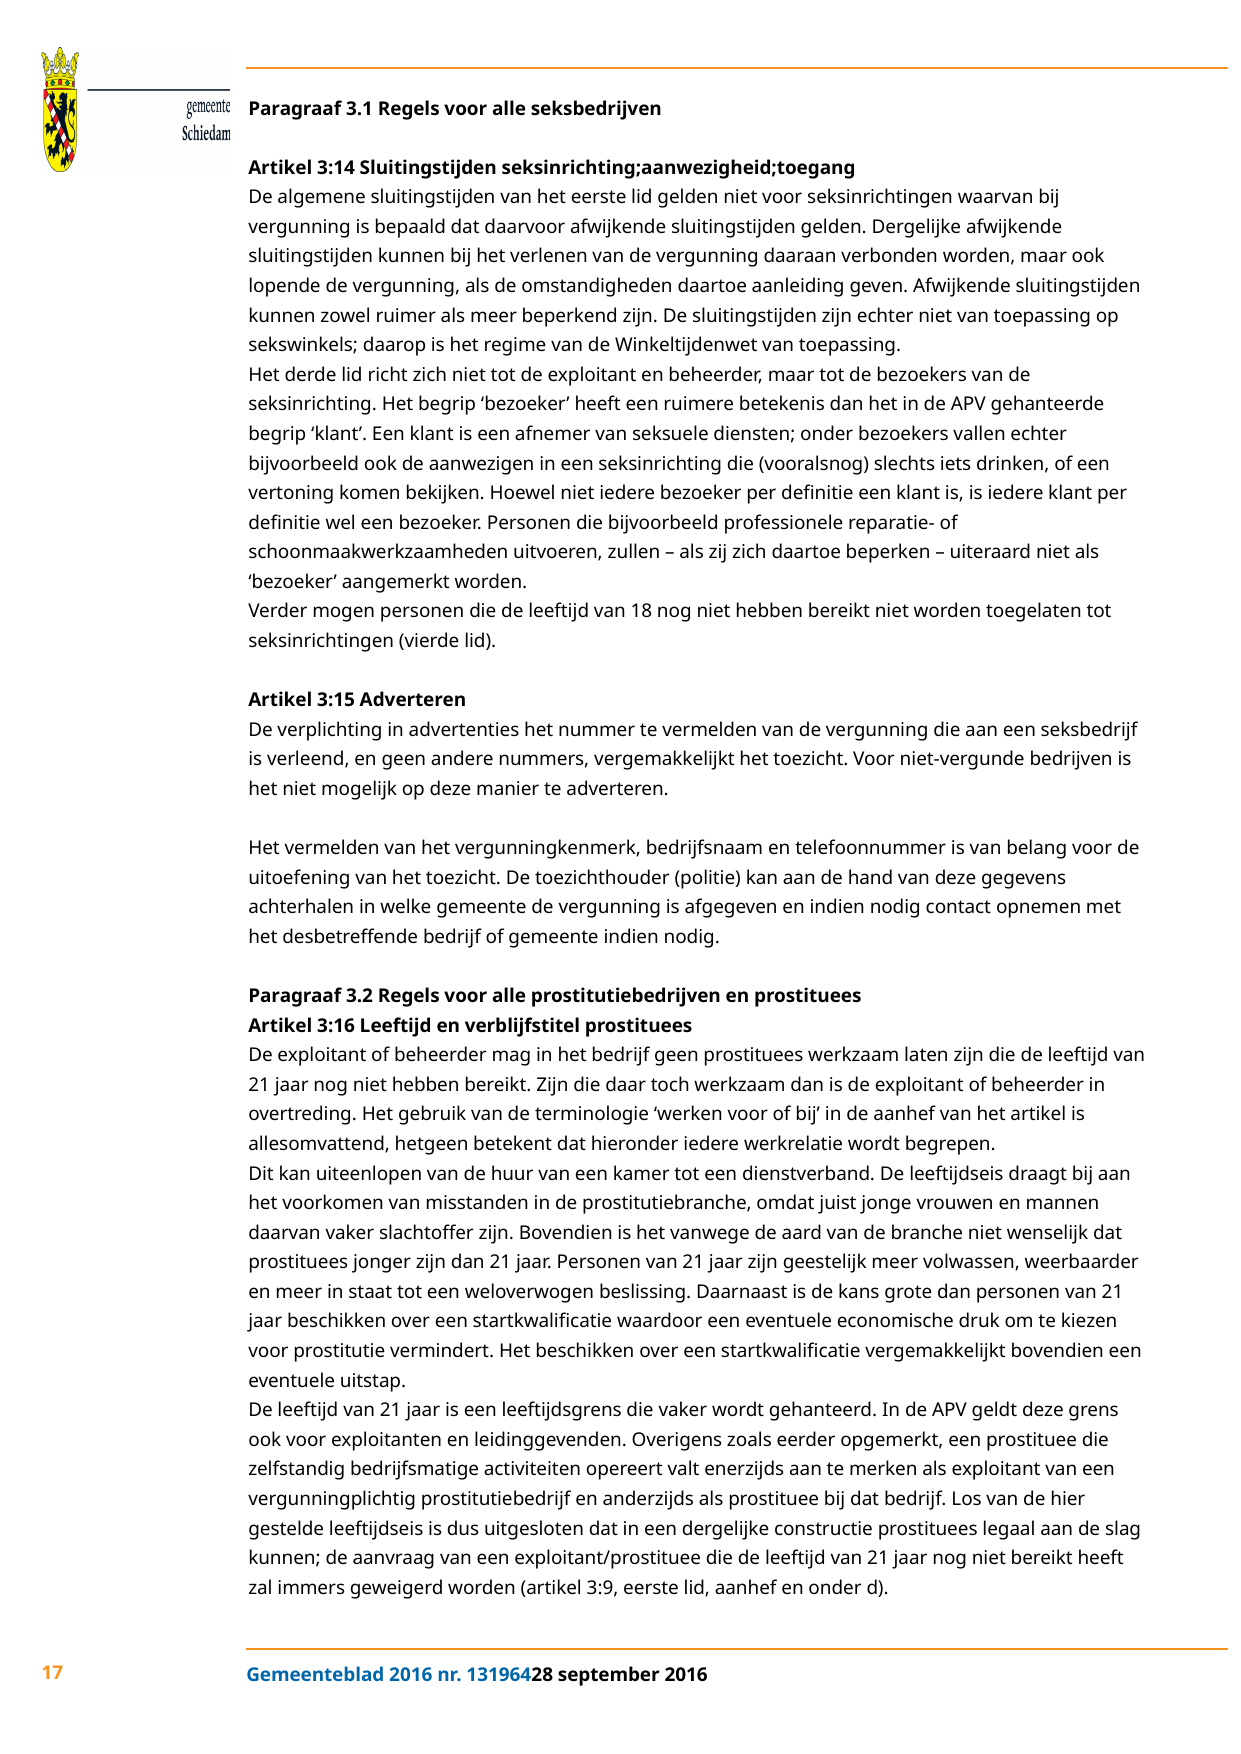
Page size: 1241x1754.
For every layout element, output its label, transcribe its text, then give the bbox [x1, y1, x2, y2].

text Paragraaf 3.2 Regels voor alle prostitutiebedrijven en prostituees [248, 982, 1152, 1008]
text Artikel 3:16 Leeftijd en verblijfstitel prostituees [248, 1012, 1152, 1038]
text Artikel 3:15 Adverteren [248, 686, 1152, 712]
text De leeftijd van 21 jaar is een leeftijdsgrens die vaker wordt gehanteerd. In de APV geldt deze grens ook voor exploitanten en leidinggevenden. Overigens zoals eerder opgemerkt, een prostituee die zelfstandig bedrijfsmatige activiteiten opereert valt enerzijds aan te merken als exploitant van een vergunningplichtig prostitutiebedrijf en anderzijds als prostituee bij dat bedrijf. Los van de hier gestelde leeftijdseis is dus uitgesloten dat in een dergelijke constructie prostituees legaal aan de slag kunnen; de aanvraag van een exploitant/prostituee die de leeftijd van 21 jaar nog niet bereikt heeft zal immers geweigerd worden (artikel 3:9, eerste lid, aanhef en onder d). [248, 1396, 1152, 1600]
text Dit kan uiteenlopen van de huur van een kamer tot een dienstverband. De leeftijdseis draagt bij aan het voorkomen van misstanden in de prostitutiebranche, omdat juist jonge vrouwen en mannen daarvan vaker slachtoffer zijn. Bovendien is het vanwege de aard van de branche niet wenselijk dat prostituees jonger zijn dan 21 jaar. Personen van 21 jaar zijn geestelijk meer volwassen, weerbaarder en meer in staat tot een weloverwogen beslissing. Daarnaast is de kans grote dan personen van 21 jaar beschikken over een startkwalificatie waardoor een eventuele economische druk om te kiezen voor prostitutie vermindert. Het beschikken over een startkwalificatie vergemakkelijkt bovendien een eventuele uitstap. [248, 1160, 1152, 1393]
text Het derde lid richt zich niet tot de exploitant en beheerder, maar tot de bezoekers van de seksinrichting. Het begrip ‘bezoeker’ heeft een ruimere betekenis dan het in de APV gehanteerde begrip ‘klant’. Een klant is een afnemer van seksuele diensten; onder bezoekers vallen echter bijvoorbeeld ook de aanwezigen in een seksinrichting die (vooralsnog) slechts iets drinken, of een vertoning komen bekijken. Hoewel niet iedere bezoeker per definitie een klant is, is iedere klant per definitie wel een bezoeker. Personen die bijvoorbeeld professionele reparatie- of schoonmaakwerkzaamheden uitvoeren, zullen – als zij zich daartoe beperken – uiteraard niet als ‘bezoeker’ aangemerkt worden. [248, 361, 1152, 594]
text Het vermelden van het vergunningkenmerk, bedrijfsnaam en telefoonnummer is van belang voor de uitoefening van het toezicht. De toezichthouder (politie) kan aan de hand van deze gegevens achterhalen in welke gemeente de vergunning is afgegeven en indien nodig contact opnemen met het desbetreffende bedrijf of gemeente indien nodig. [248, 834, 1152, 949]
text Paragraaf 3.1 Regels voor alle seksbedrijven [248, 95, 1152, 121]
text De exploitant of beheerder mag in het bedrijf geen prostituees werkzaam laten zijn die de leeftijd van 21 jaar nog niet hebben bereikt. Zijn die daar toch werkzaam dan is de exploitant of beheerder in overtreding. Het gebruik van de terminologie ‘werken voor of bij’ in de aanhef van het artikel is allesomvattend, hetgeen betekent dat hieronder iedere werkrelatie wordt begrepen. [248, 1041, 1152, 1156]
text Verder mogen personen die de leeftijd van 18 nog niet hebben bereikt niet worden toegelaten tot seksinrichtingen (vierde lid). [248, 598, 1152, 653]
picture [41, 47, 231, 172]
text De verplichting in advertenties het nummer te vermelden van de vergunning die aan een seksbedrijf is verleend, en geen andere nummers, vergemakkelijkt het toezicht. Voor niet-vergunde bedrijven is het niet mogelijk op deze manier te adverteren. [248, 716, 1152, 801]
text Artikel 3:14 Sluitingstijden seksinrichting;aanwezigheid;toegang [248, 154, 1152, 180]
text De algemene sluitingstijden van het eerste lid gelden niet voor seksinrichtingen waarvan bij vergunning is bepaald dat daarvoor afwijkende sluitingstijden gelden. Dergelijke afwijkende sluitingstijden kunnen bij het verlenen van de vergunning daaraan verbonden worden, maar ook lopende de vergunning, als de omstandigheden daartoe aanleiding geven. Afwijkende sluitingstijden kunnen zowel ruimer als meer beperkend zijn. De sluitingstijden zijn echter niet van toepassing op sekswinkels; daarop is het regime van de Winkeltijdenwet van toepassing. [248, 183, 1152, 357]
